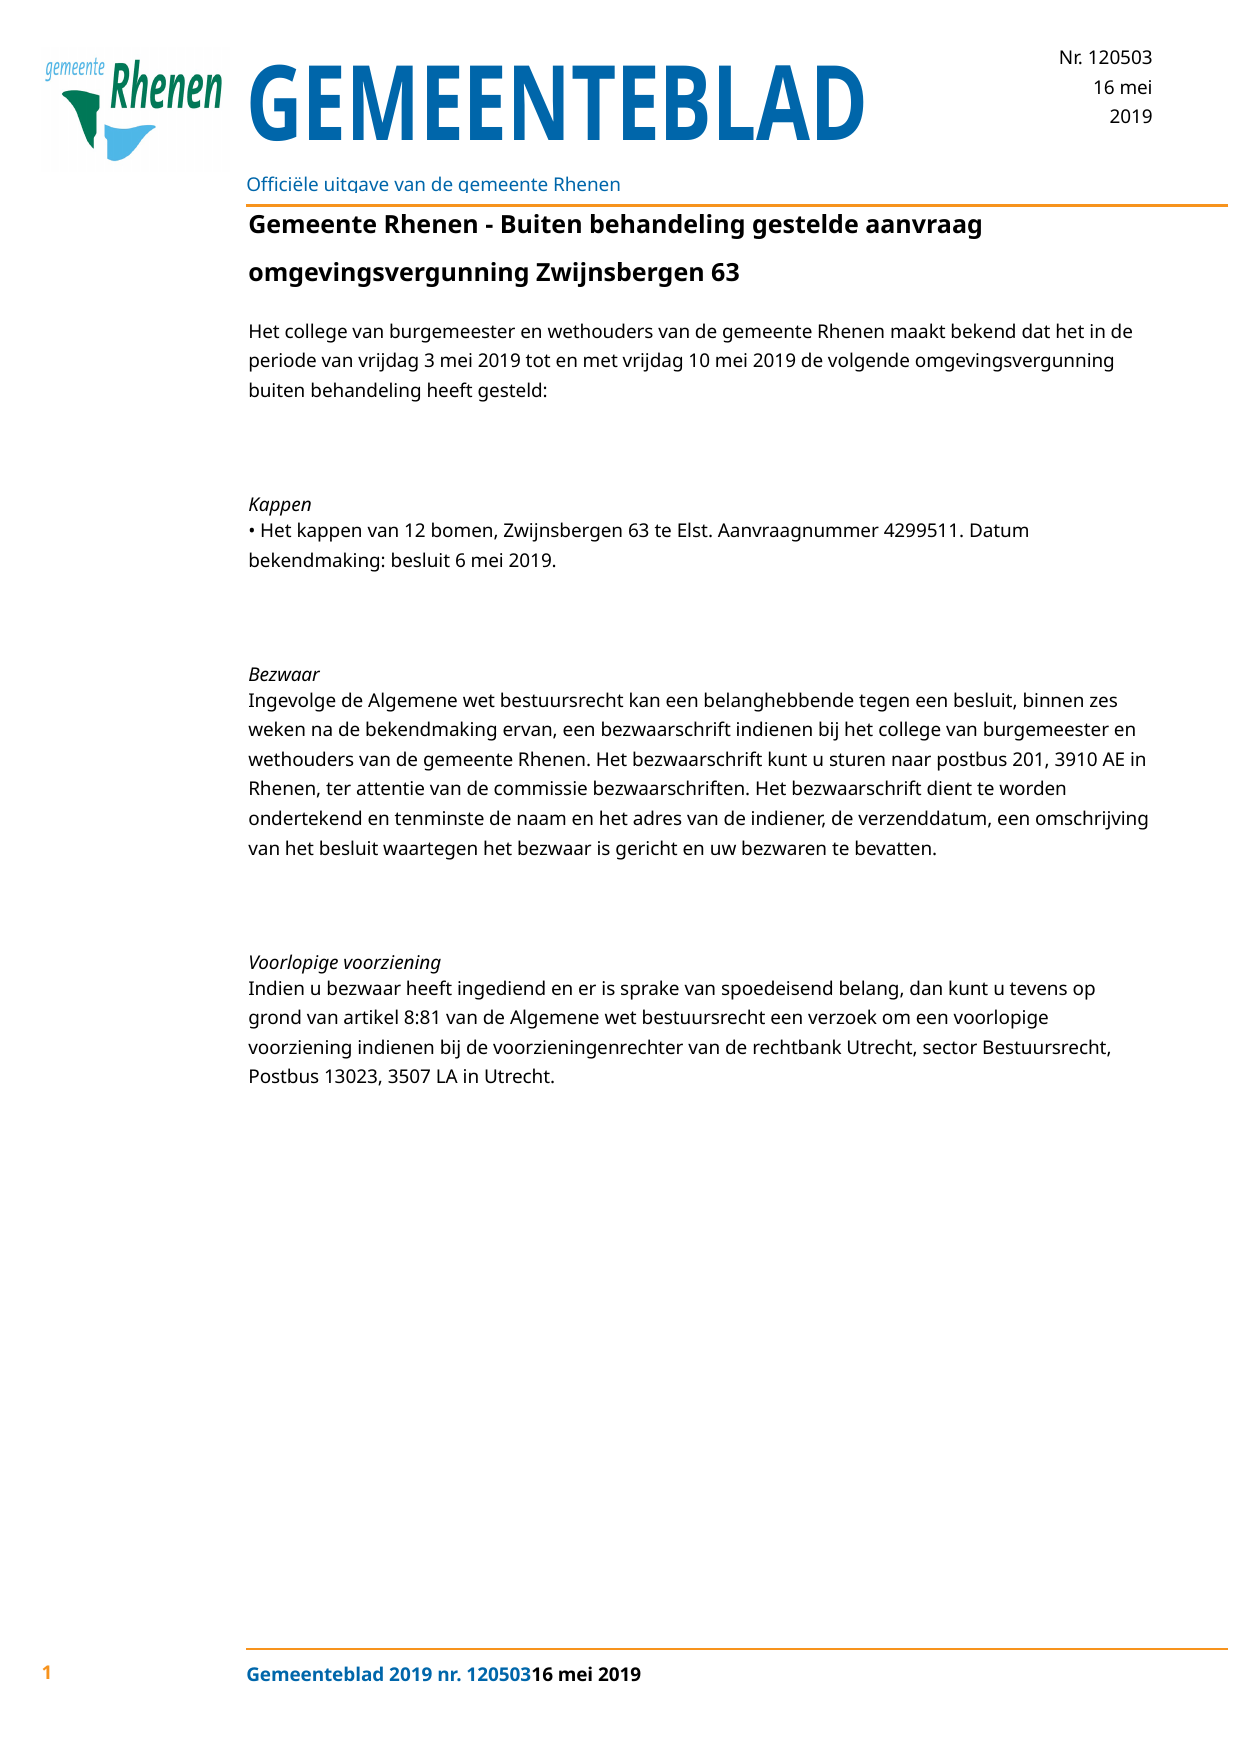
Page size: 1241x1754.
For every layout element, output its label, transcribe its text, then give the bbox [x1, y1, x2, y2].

text Indien u bezwaar heeft ingediend en er is sprake van spoedeisend belang, dan kunt u tevens op grond van artikel 8:81 van de Algemene wet bestuursrecht een verzoek om een voorlopige voorziening indienen bij de voorzieningenrechter van de rechtbank Utrecht, sector Bestuursrecht, Postbus 13023, 3507 LA in Utrecht. [248, 975, 1152, 1089]
picture [41, 47, 231, 172]
text Kappen [248, 491, 1152, 517]
text • Het kappen van 12 bomen, Zwijnsbergen 63 te Elst. Aanvraagnummer 4299511. Datum bekendmaking: besluit 6 mei 2019. [248, 517, 1152, 572]
text Bezwaar [248, 661, 1152, 687]
text Ingevolge de Algemene wet bestuursrecht kan een belanghebbende tegen een besluit, binnen zes weken na de bekendmaking ervan, een bezwaarschrift indienen bij het college van burgemeester en wethouders van de gemeente Rhenen. Het bezwaarschrift kunt u sturen naar postbus 201, 3910 AE in Rhenen, ter attentie van de commissie bezwaarschriften. Het bezwaarschrift dient te worden ondertekend en tenminste de naam en het adres van de indiener, de verzenddatum, een omschrijving van het besluit waartegen het bezwaar is gericht en uw bezwaren te bevatten. [248, 687, 1152, 861]
text Het college van burgemeester en wethouders van de gemeente Rhenen maakt bekend dat het in de periode van vrijdag 3 mei 2019 tot en met vrijdag 10 mei 2019 de volgende omgevingsvergunning buiten behandeling heeft gesteld: [248, 318, 1152, 403]
text Gemeente Rhenen - Buiten behandeling gestelde aanvraag omgevingsvergunning Zwijnsbergen 63 [248, 207, 1152, 288]
text Voorlopige voorziening [248, 949, 1152, 975]
